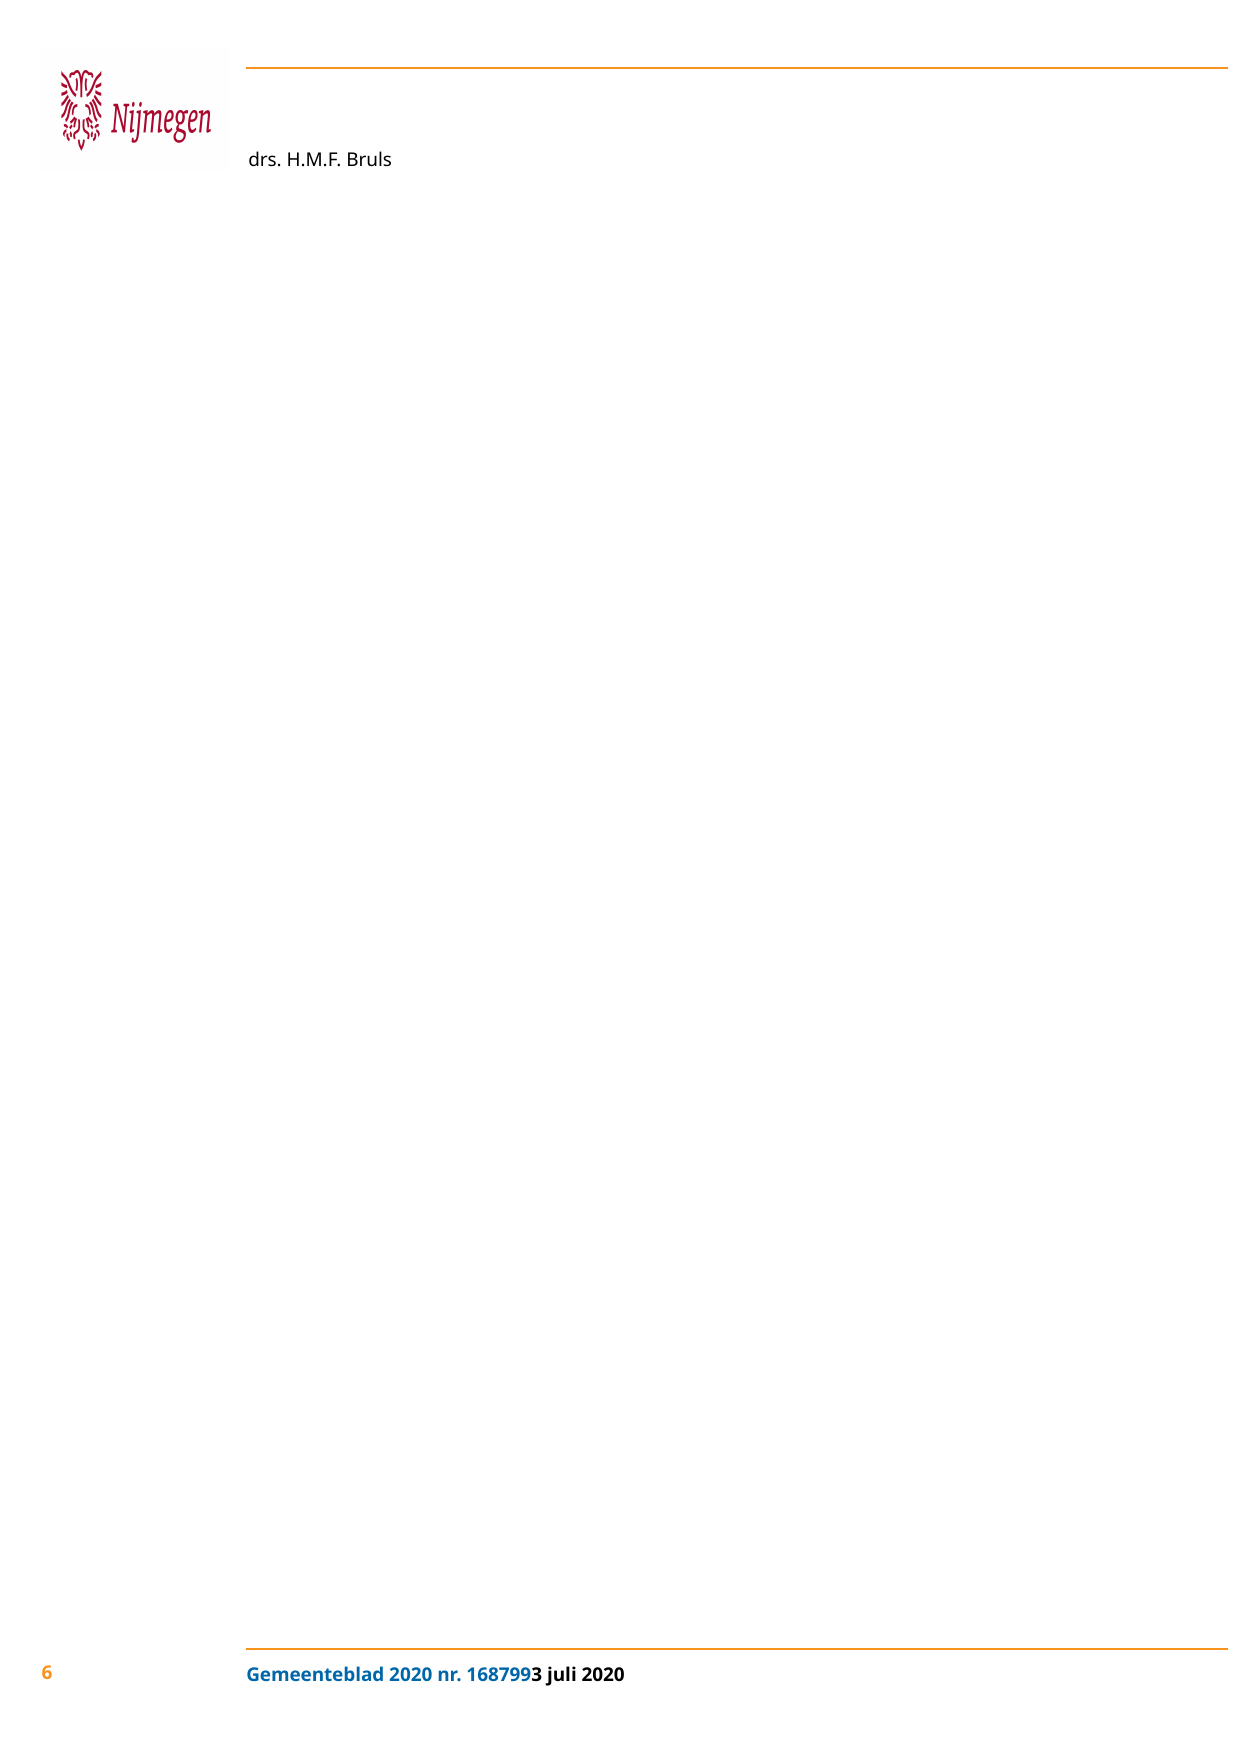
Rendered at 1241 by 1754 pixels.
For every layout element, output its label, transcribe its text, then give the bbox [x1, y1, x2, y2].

text drs. H.M.F. Bruls [248, 146, 1152, 172]
picture [41, 47, 231, 172]
